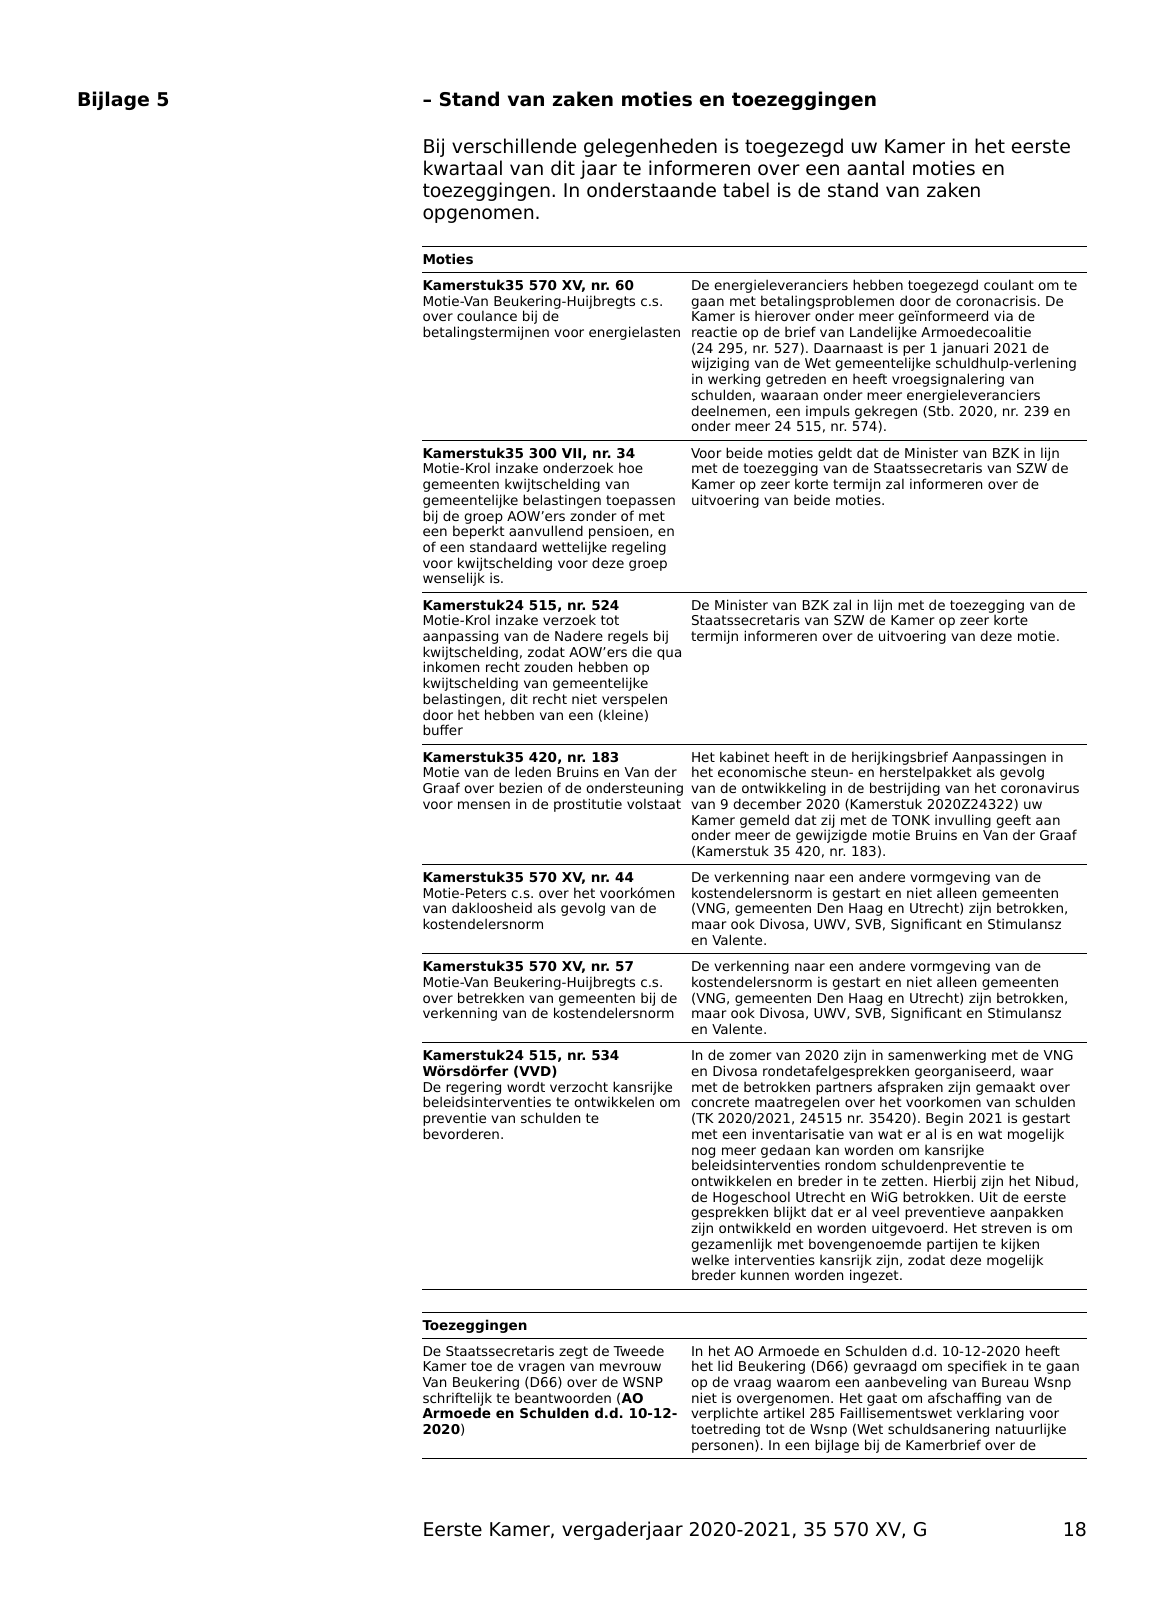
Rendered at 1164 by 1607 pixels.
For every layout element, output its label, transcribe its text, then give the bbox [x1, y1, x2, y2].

table_cell Het kabinet heeft in de herijkingsbrief Aanpassingen in het economische steun- en herstelpakket als gevolg van de ontwikkeling in de bestrijding van het coronavirus van 9 december 2020 (Kamerstuk 2020Z24322) uw Kamer gemeld dat zij met de TONK invulling geeft aan onder meer de gewijzigde motie Bruins en Van der Graaf (Kamerstuk 35 420, nr. 183). [685, 745, 1087, 864]
table_cell Voor beide moties geldt dat de Minister van BZK in lijn met de toezegging van de Staatssecretaris van SZW de Kamer op zeer korte termijn zal informeren over de uitvoering van beide moties. [685, 441, 1087, 592]
table_cell Kamerstuk35 570 XV, nr. 60 Motie-Van Beukering-Huijbregts c.s. over coulance bij de betalingstermijnen voor energielasten [422, 273, 685, 440]
table_header Moties [422, 247, 685, 272]
table_cell In de zomer van 2020 zijn in samenwerking met de VNG en Divosa rondetafelgesprekken georganiseerd, waar met de betrokken partners afspraken zijn gemaakt over concrete maatregelen over het voorkomen van schulden (TK 2020/2021, 24515 nr. 35420). Begin 2021 is gestart met een inventarisatie van wat er al is en wat mogelijk nog meer gedaan kan worden om kansrijke beleidsinterventies rondom schuldenpreventie te ontwikkelen en breder in te zetten. Hierbij zijn het Nibud, de Hogeschool Utrecht en WiG betrokken. Uit de eerste gesprekken blijkt dat er al veel preventieve aanpakken zijn ontwikkeld en worden uitgevoerd. Het streven is om gezamenlijk met bovengenoemde partijen te kijken welke interventies kansrijk zijn, zodat deze mogelijk breder kunnen worden ingezet. [685, 1043, 1087, 1289]
subtitle Bijlage 5 – Stand van zaken moties en toezeggingen [77, 89, 1087, 111]
table_cell Kamerstuk24 515, nr. 524 Motie-Krol inzake verzoek tot aanpassing van de Nadere regels bij kwijtschelding, zodat AOW’ers die qua inkomen recht zouden hebben op kwijtschelding van gemeentelijke belastingen, dit recht niet verspelen door het hebben van een (kleine) buffer [422, 593, 685, 744]
table_cell De Staatssecretaris zegt de Tweede Kamer toe de vragen van mevrouw Van Beukering (D66) over de WSNP schriftelijk te beantwoorden (AO Armoede en Schulden d.d. 10-12-2020) [422, 1339, 685, 1458]
table_cell Kamerstuk35 420, nr. 183 Motie van de leden Bruins en Van der Graaf over bezien of de ondersteuning voor mensen in de prostitutie volstaat [422, 745, 685, 864]
table_cell Kamerstuk35 570 XV, nr. 57 Motie-Van Beukering-Huijbregts c.s. over betrekken van gemeenten bij de verkenning van de kostendelersnorm [422, 954, 685, 1042]
table_header [685, 1313, 1087, 1338]
table_cell De verkenning naar een andere vormgeving van de kostendelersnorm is gestart en niet alleen gemeenten (VNG, gemeenten Den Haag en Utrecht) zijn betrokken, maar ook Divosa, UWV, SVB, Significant en Stimulansz en Valente. [685, 954, 1087, 1042]
table_cell De verkenning naar een andere vormgeving van de kostendelersnorm is gestart en niet alleen gemeenten (VNG, gemeenten Den Haag en Utrecht) zijn betrokken, maar ook Divosa, UWV, SVB, Significant en Stimulansz en Valente. [685, 865, 1087, 953]
table_header Toezeggingen [422, 1313, 685, 1338]
table_header [685, 247, 1087, 272]
text Bij verschillende gelegenheden is toegezegd uw Kamer in het eerste kwartaal van dit jaar te informeren over een aantal moties en toezeggingen. In onderstaande tabel is de stand van zaken opgenomen. [422, 136, 1087, 224]
table_cell De Minister van BZK zal in lijn met de toezegging van de Staatssecretaris van SZW de Kamer op zeer korte termijn informeren over de uitvoering van deze motie. [685, 593, 1087, 744]
table_cell Kamerstuk35 300 VII, nr. 34 Motie-Krol inzake onderzoek hoe gemeenten kwijtschelding van gemeentelijke belastingen toepassen bij de groep AOW’ers zonder of met een beperkt aanvullend pensioen, en of een standaard wettelijke regeling voor kwijtschelding voor deze groep wenselijk is. [422, 441, 685, 592]
table_cell In het AO Armoede en Schulden d.d. 10-12-2020 heeft het lid Beukering (D66) gevraagd om specifiek in te gaan op de vraag waarom een aanbeveling van Bureau Wsnp niet is overgenomen. Het gaat om afschaffing van de verplichte artikel 285 Faillisementswet verklaring voor toetreding tot de Wsnp (Wet schuldsanering natuurlijke personen). In een bijlage bij de Kamerbrief over de [685, 1339, 1087, 1458]
table_cell Kamerstuk35 570 XV, nr. 44 Motie-Peters c.s. over het voorkómen van dakloosheid als gevolg van de kostendelersnorm [422, 865, 685, 953]
table_cell Kamerstuk24 515, nr. 534 Wörsdörfer (VVD) De regering wordt verzocht kansrijke beleidsinterventies te ontwikkelen om preventie van schulden te bevorderen. [422, 1043, 685, 1289]
table_cell De energieleveranciers hebben toegezegd coulant om te gaan met betalingsproblemen door de coronacrisis. De Kamer is hierover onder meer geïnformeerd via de reactie op de brief van Landelijke Armoedecoalitie (24 295, nr. 527). Daarnaast is per 1 januari 2021 de wijziging van de Wet gemeentelijke schuldhulp-verlening in werking getreden en heeft vroegsignalering van schulden, waaraan onder meer energieleveranciers deelnemen, een impuls gekregen (Stb. 2020, nr. 239 en onder meer 24 515, nr. 574). [685, 273, 1087, 440]
